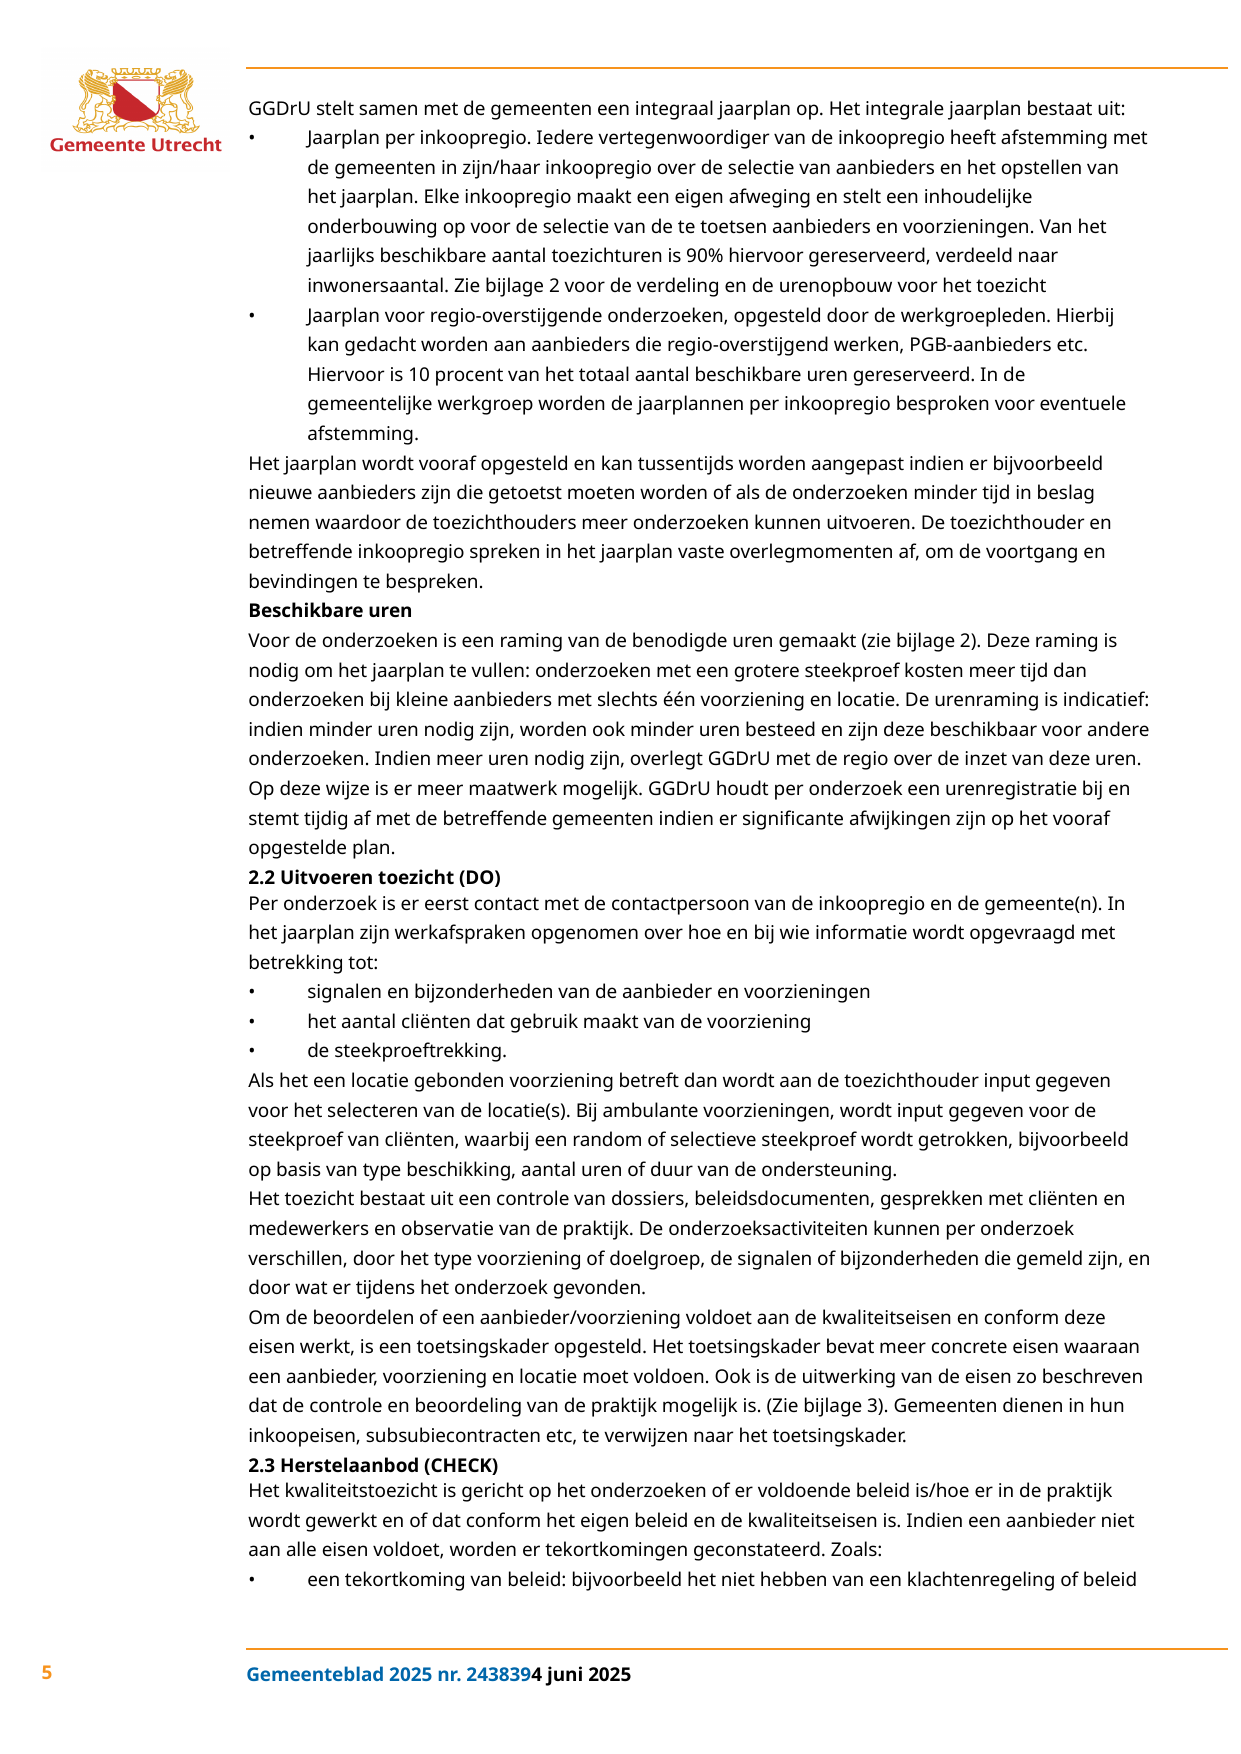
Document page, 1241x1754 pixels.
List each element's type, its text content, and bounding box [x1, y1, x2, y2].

list de steekproeftrekking. [248, 1038, 1152, 1063]
text Voor de onderzoeken is een raming van de benodigde uren gemaakt (zie bijlage 2). Deze raming is nodig om het jaarplan te vullen: onderzoeken met een grotere steekproef kosten meer tijd dan onderzoeken bij kleine aanbieders met slechts één voorziening en locatie. De urenraming is indicatief: indien minder uren nodig zijn, worden ook minder uren besteed en zijn deze beschikbaar voor andere onderzoeken. Indien meer uren nodig zijn, overlegt GGDrU met de regio over de inzet van deze uren. Op deze wijze is er meer maatwerk mogelijk. GGDrU houdt per onderzoek een urenregistratie bij en stemt tijdig af met de betreffende gemeenten indien er significante afwijkingen zijn op het vooraf opgestelde plan. [248, 627, 1152, 860]
text 2.2 Uitvoeren toezicht (DO) [248, 864, 1152, 890]
text Het jaarplan wordt vooraf opgesteld en kan tussentijds worden aangepast indien er bijvoorbeeld nieuwe aanbieders zijn die getoetst moeten worden of als de onderzoeken minder tijd in beslag nemen waardoor de toezichthouders meer onderzoeken kunnen uitvoeren. De toezichthouder en betreffende inkoopregio spreken in het jaarplan vaste overlegmomenten af, om de voortgang en bevindingen te bespreken. [248, 450, 1152, 594]
list Jaarplan per inkoopregio. Iedere vertegenwoordiger van de inkoopregio heeft afstemming met de gemeenten in zijn/haar inkoopregio over de selectie van aanbieders en het opstellen van het jaarplan. Elke inkoopregio maakt een eigen afweging en stelt een inhoudelijke onderbouwing op voor de selectie van de te toetsen aanbieders en voorzieningen. Van het jaarlijks beschikbare aantal toezichturen is 90% hiervoor gereserveerd, verdeeld naar inwonersaantal. Zie bijlage 2 voor de verdeling en de urenopbouw voor het toezicht [248, 124, 1152, 298]
text GGDrU stelt samen met de gemeenten een integraal jaarplan op. Het integrale jaarplan bestaat uit: [248, 95, 1152, 121]
list het aantal cliënten dat gebruik maakt van de voorziening [248, 1008, 1152, 1034]
text Om de beoordelen of een aanbieder/voorziening voldoet aan de kwaliteitseisen en conform deze eisen werkt, is een toetsingskader opgesteld. Het toetsingskader bevat meer concrete eisen waaraan een aanbieder, voorziening en locatie moet voldoen. Ook is de uitwerking van de eisen zo beschreven dat de controle en beoordeling van de praktijk mogelijk is. (Zie bijlage 3). Gemeenten dienen in hun inkoopeisen, subsubiecontracten etc, te verwijzen naar het toetsingskader. [248, 1304, 1152, 1448]
list signalen en bijzonderheden van de aanbieder en voorzieningen [248, 978, 1152, 1004]
text Beschikbare uren [248, 598, 1152, 623]
text 2.3 Herstelaanbod (CHECK) [248, 1452, 1152, 1477]
picture [41, 47, 231, 172]
text Het kwaliteitstoezicht is gericht op het onderzoeken of er voldoende beleid is/hoe er in de praktijk wordt gewerkt en of dat conform het eigen beleid en de kwaliteitseisen is. Indien een aanbieder niet aan alle eisen voldoet, worden er tekortkomingen geconstateerd. Zoals: [248, 1477, 1152, 1562]
text Als het een locatie gebonden voorziening betreft dan wordt aan de toezichthouder input gegeven voor het selecteren van de locatie(s). Bij ambulante voorzieningen, wordt input gegeven voor de steekproef van cliënten, waarbij een random of selectieve steekproef wordt getrokken, bijvoorbeeld op basis van type beschikking, aantal uren of duur van de ondersteuning. [248, 1067, 1152, 1182]
text Per onderzoek is er eerst contact met de contactpersoon van de inkoopregio en de gemeente(n). In het jaarplan zijn werkafspraken opgenomen over hoe en bij wie informatie wordt opgevraagd met betrekking tot: [248, 890, 1152, 974]
list Jaarplan voor regio-overstijgende onderzoeken, opgesteld door de werkgroepleden. Hierbij kan gedacht worden aan aanbieders die regio-overstijgend werken, PGB-aanbieders etc. Hiervoor is 10 procent van het totaal aantal beschikbare uren gereserveerd. In de gemeentelijke werkgroep worden de jaarplannen per inkoopregio besproken voor eventuele afstemming. [248, 302, 1152, 446]
list een tekortkoming van beleid: bijvoorbeeld het niet hebben van een klachtenregeling of beleid [248, 1566, 1152, 1592]
text Het toezicht bestaat uit een controle van dossiers, beleidsdocumenten, gesprekken met cliënten en medewerkers en observatie van de praktijk. De onderzoeksactiviteiten kunnen per onderzoek verschillen, door het type voorziening of doelgroep, de signalen of bijzonderheden die gemeld zijn, en door wat er tijdens het onderzoek gevonden. [248, 1186, 1152, 1300]
